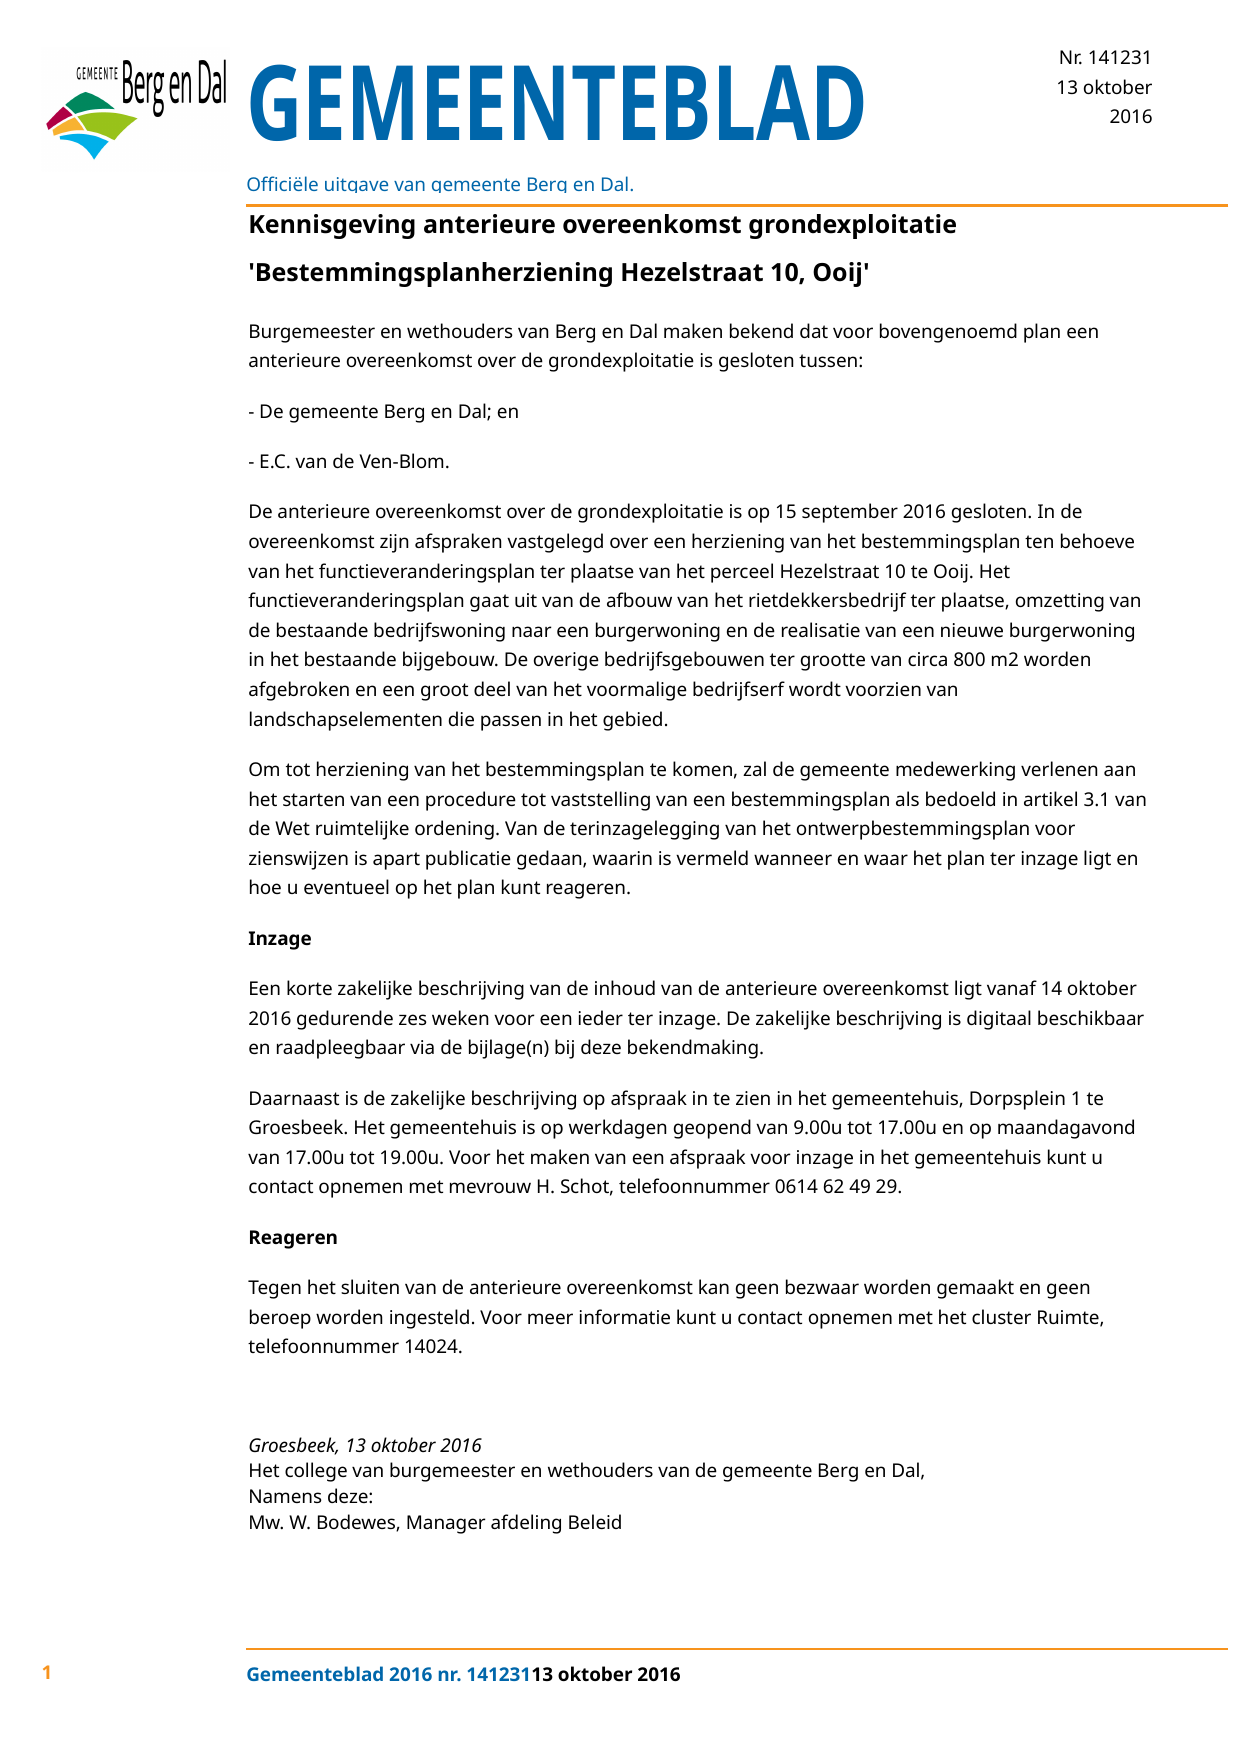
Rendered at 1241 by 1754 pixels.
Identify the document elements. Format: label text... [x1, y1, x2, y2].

text Tegen het sluiten van de anterieure overeenkomst kan geen bezwaar worden gemaakt en geen beroep worden ingesteld. Voor meer informatie kunt u contact opnemen met het cluster Ruimte, telefoonnummer 14024. [248, 1274, 1152, 1359]
text Reageren [248, 1224, 1152, 1250]
text Burgemeester en wethouders van Berg en Dal maken bekend dat voor bovengenoemd plan een anterieure overeenkomst over de grondexploitatie is gesloten tussen: [248, 318, 1152, 373]
text Daarnaast is de zakelijke beschrijving op afspraak in te zien in het gemeentehuis, Dorpsplein 1 te Groesbeek. Het gemeentehuis is op werkdagen geopend van 9.00u tot 17.00u en op maandagavond van 17.00u tot 19.00u. Voor het maken van een afspraak voor inzage in het gemeentehuis kunt u contact opnemen met mevrouw H. Schot, telefoonnummer 0614 62 49 29. [248, 1085, 1152, 1199]
text De anterieure overeenkomst over de grondexploitatie is op 15 september 2016 gesloten. In de overeenkomst zijn afspraken vastgelegd over een herziening van het bestemmingsplan ten behoeve van het functieveranderingsplan ter plaatse van het perceel Hezelstraat 10 te Ooij. Het functieveranderingsplan gaat uit van de afbouw van het rietdekkersbedrijf ter plaatse, omzetting van de bestaande bedrijfswoning naar een burgerwoning en de realisatie van een nieuwe burgerwoning in het bestaande bijgebouw. De overige bedrijfsgebouwen ter grootte van circa 800 m2 worden afgebroken en een groot deel van het voormalige bedrijfserf wordt voorzien van landschapselementen die passen in het gebied. [248, 499, 1152, 732]
text Groesbeek, 13 oktober 2016 [248, 1432, 1152, 1458]
text Om tot herziening van het bestemmingsplan te komen, zal de gemeente medewerking verlenen aan het starten van een procedure tot vaststelling van een bestemmingsplan als bedoeld in artikel 3.1 van de Wet ruimtelijke ordening. Van de terinzagelegging van het ontwerpbestemmingsplan voor zienswijzen is apart publicatie gedaan, waarin is vermeld wanneer en waar het plan ter inzage ligt en hoe u eventueel op het plan kunt reageren. [248, 756, 1152, 900]
text Een korte zakelijke beschrijving van de inhoud van de anterieure overeenkomst ligt vanaf 14 oktober 2016 gedurende zes weken voor een ieder ter inzage. De zakelijke beschrijving is digitaal beschikbaar en raadpleegbaar via de bijlage(n) bij deze bekendmaking. [248, 975, 1152, 1060]
text - De gemeente Berg en Dal; en [248, 398, 1152, 424]
text Kennisgeving anterieure overeenkomst grondexploitatie 'Bestemmingsplanherziening Hezelstraat 10, Ooij' [248, 207, 1152, 288]
text - E.C. van de Ven-Blom. [248, 448, 1152, 474]
text Namens deze: [248, 1483, 1152, 1509]
text Inzage [248, 925, 1152, 951]
text Het college van burgemeester en wethouders van de gemeente Berg en Dal, [248, 1458, 1152, 1483]
text Mw. W. Bodewes, Manager afdeling Beleid [248, 1509, 1152, 1535]
picture [41, 47, 231, 172]
